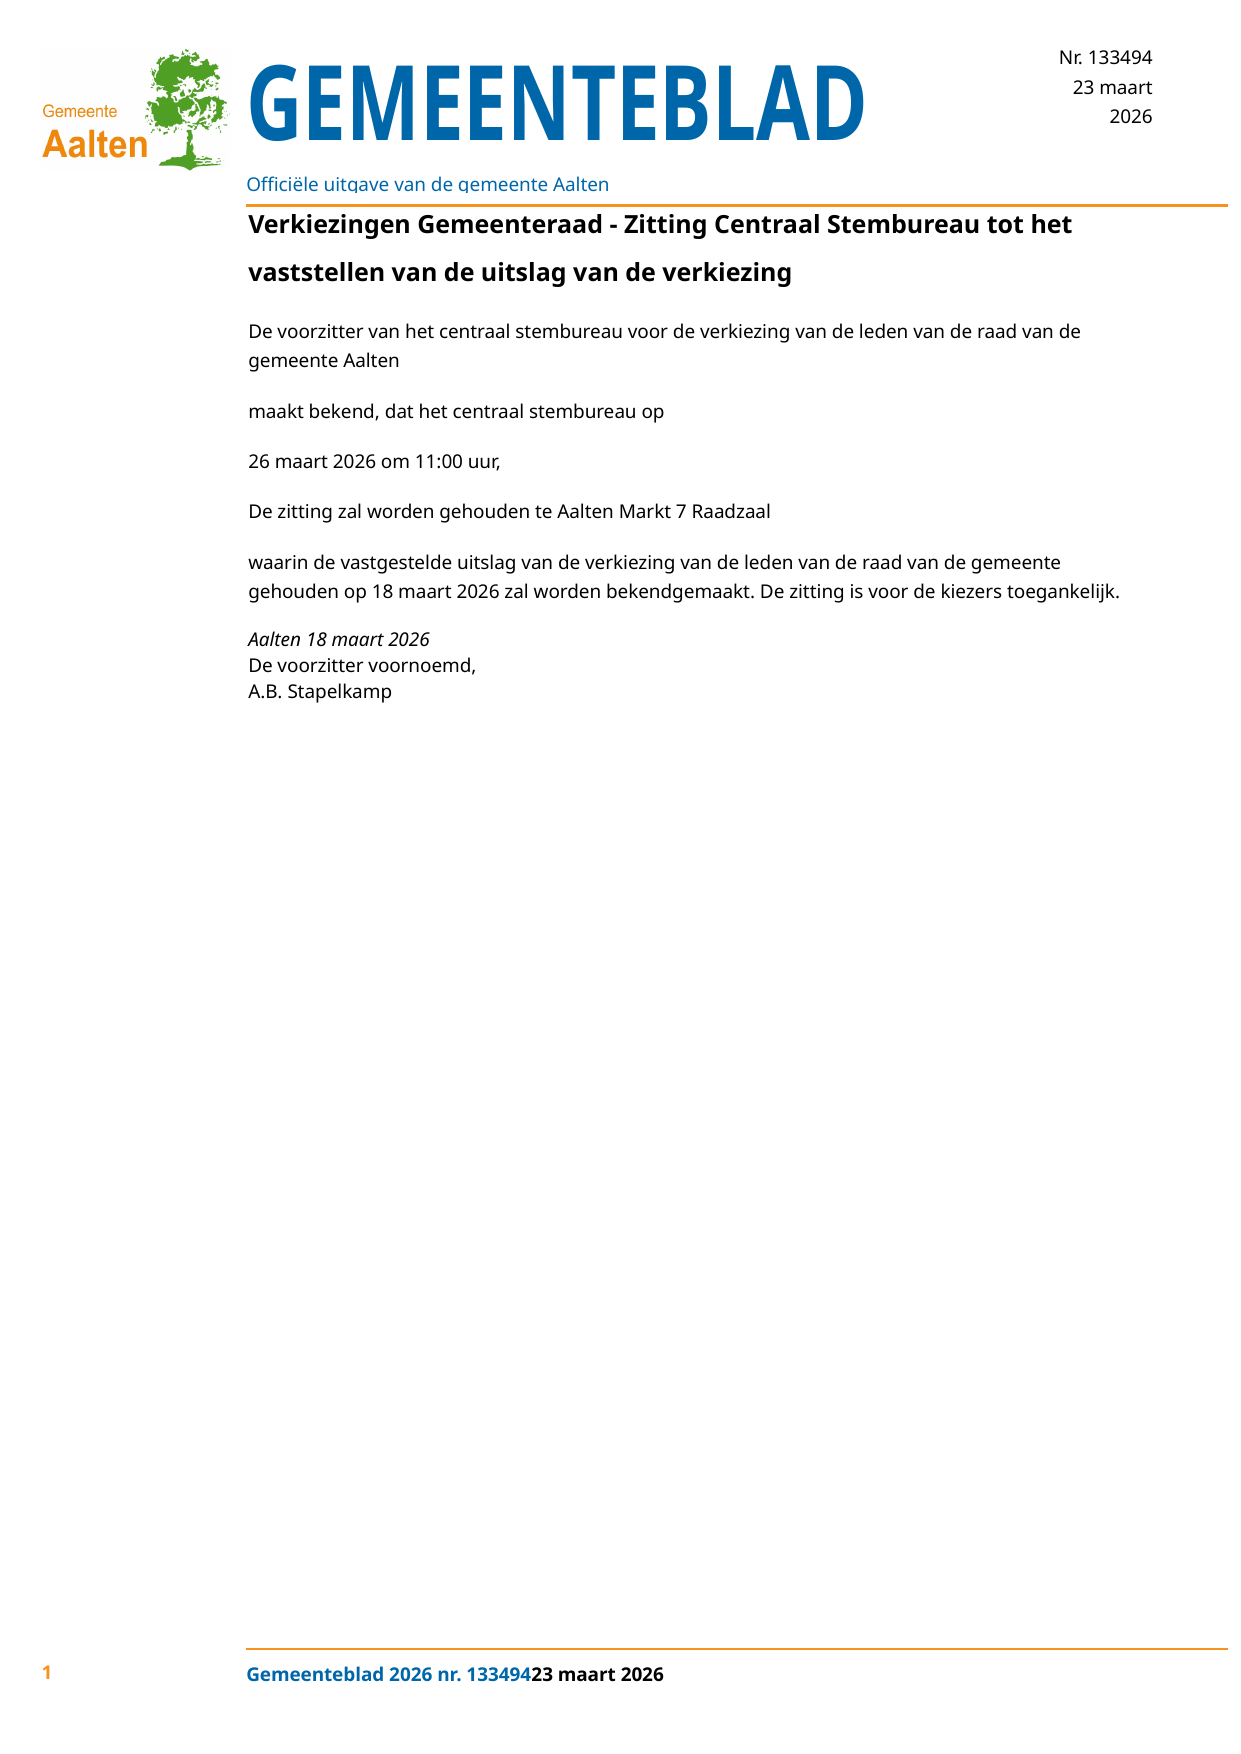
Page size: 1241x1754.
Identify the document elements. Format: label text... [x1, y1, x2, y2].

text Verkiezingen Gemeenteraad - Zitting Centraal Stembureau tot het vaststellen van de uitslag van de verkiezing [248, 207, 1152, 288]
text De voorzitter voornoemd, [248, 652, 1152, 678]
text maakt bekend, dat het centraal stembureau op [248, 398, 1152, 424]
text 26 maart 2026 om 11:00 uur, [248, 448, 1152, 474]
text De zitting zal worden gehouden te Aalten Markt 7 Raadzaal [248, 499, 1152, 524]
text Aalten 18 maart 2026 [248, 627, 1152, 652]
text A.B. Stapelkamp [248, 678, 1152, 704]
picture [41, 47, 231, 172]
text De voorzitter van het centraal stembureau voor de verkiezing van de leden van de raad van de gemeente Aalten [248, 318, 1152, 373]
text waarin de vastgestelde uitslag van de verkiezing van de leden van de raad van de gemeente gehouden op 18 maart 2026 zal worden bekendgemaakt. De zitting is voor de kiezers toegankelijk. [248, 549, 1152, 604]
